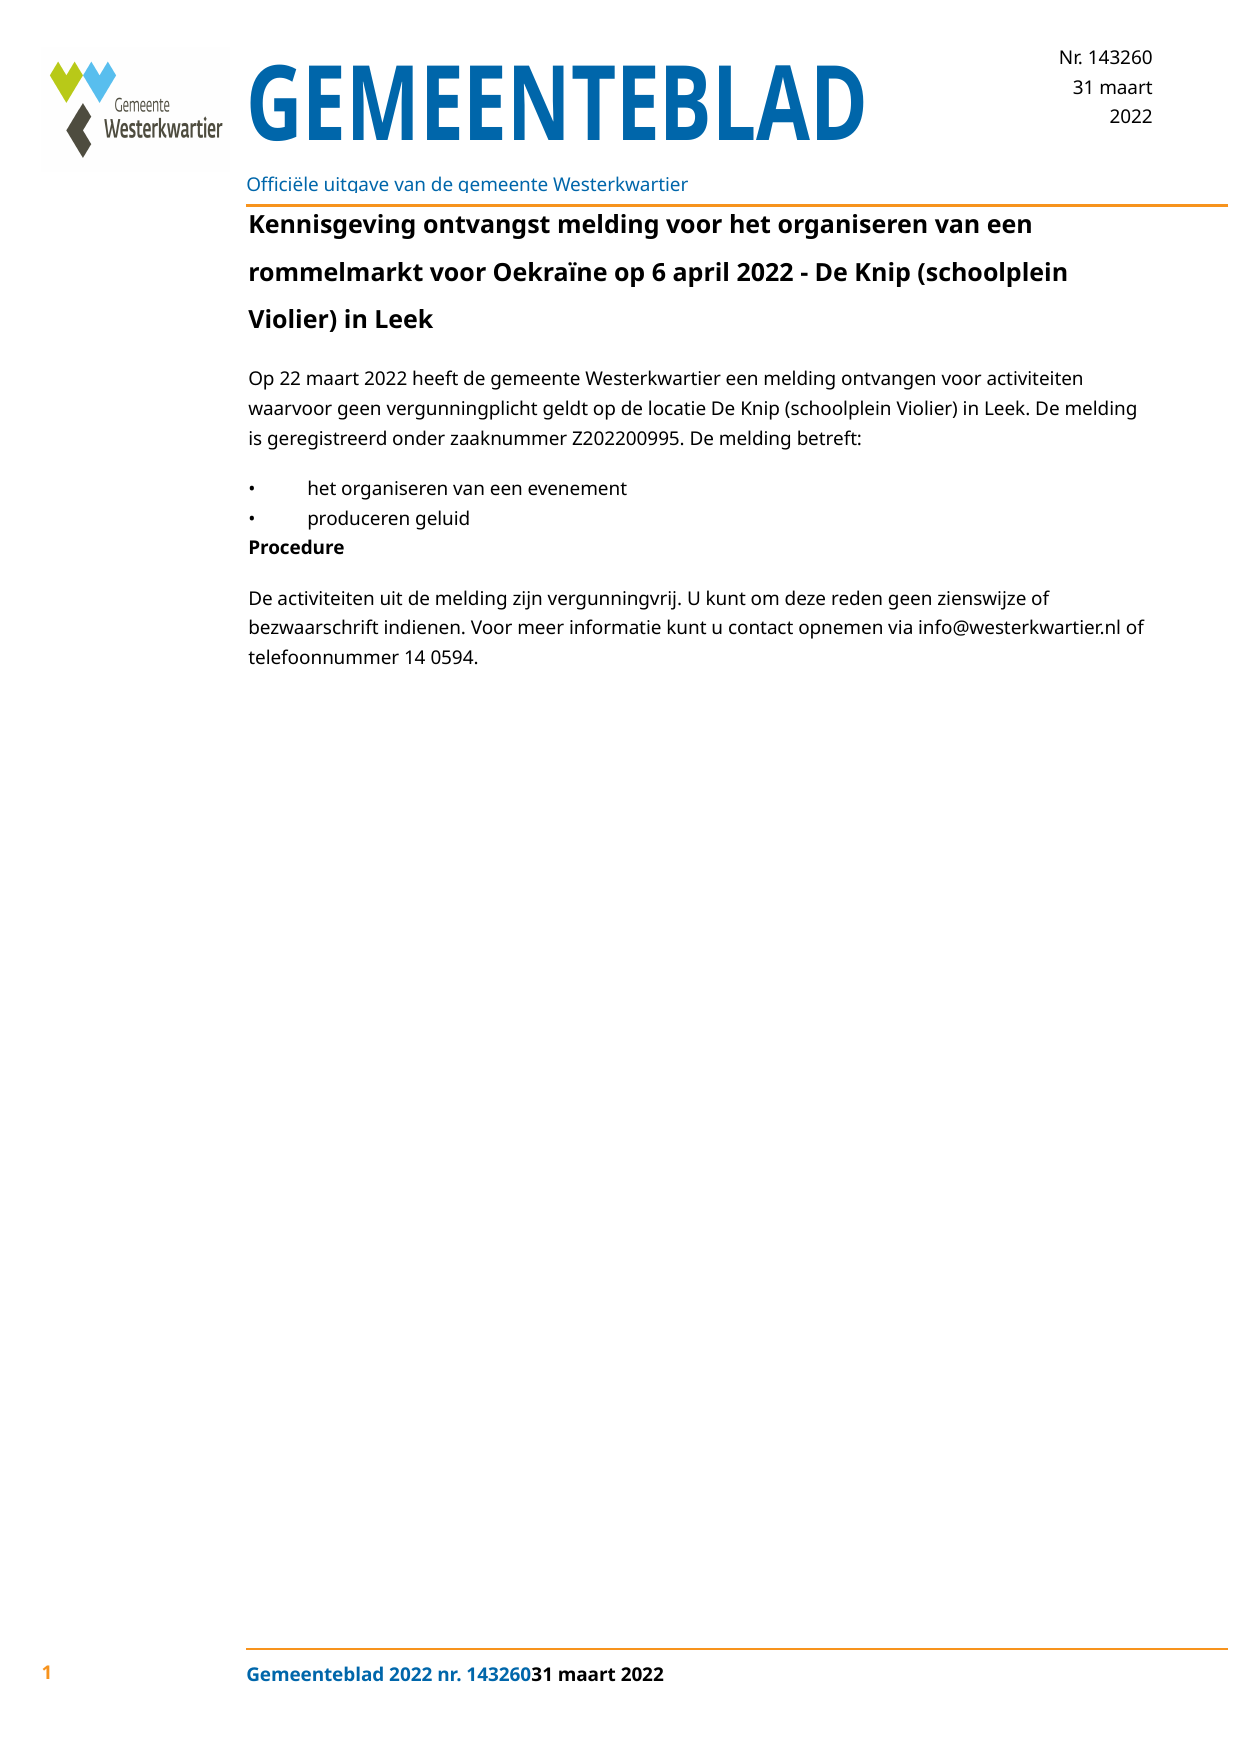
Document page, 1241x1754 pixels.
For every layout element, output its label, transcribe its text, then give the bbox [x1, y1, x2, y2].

list produceren geluid [248, 505, 1152, 530]
text Op 22 maart 2022 heeft de gemeente Westerkwartier een melding ontvangen voor activiteiten waarvoor geen vergunningplicht geldt op de locatie De Knip (schoolplein Violier) in Leek. De melding is geregistreerd onder zaaknummer Z202200995. De melding betreft: [248, 366, 1152, 450]
picture [41, 47, 231, 172]
text Kennisgeving ontvangst melding voor het organiseren van een rommelmarkt voor Oekraïne op 6 april 2022 - De Knip (schoolplein Violier) in Leek [248, 207, 1152, 336]
text Procedure [248, 534, 1152, 560]
list het organiseren van een evenement [248, 475, 1152, 501]
text De activiteiten uit de melding zijn vergunningvrij. U kunt om deze reden geen zienswijze of bezwaarschrift indienen. Voor meer informatie kunt u contact opnemen via info@westerkwartier.nl of telefoonnummer 14 0594. [248, 585, 1152, 669]
